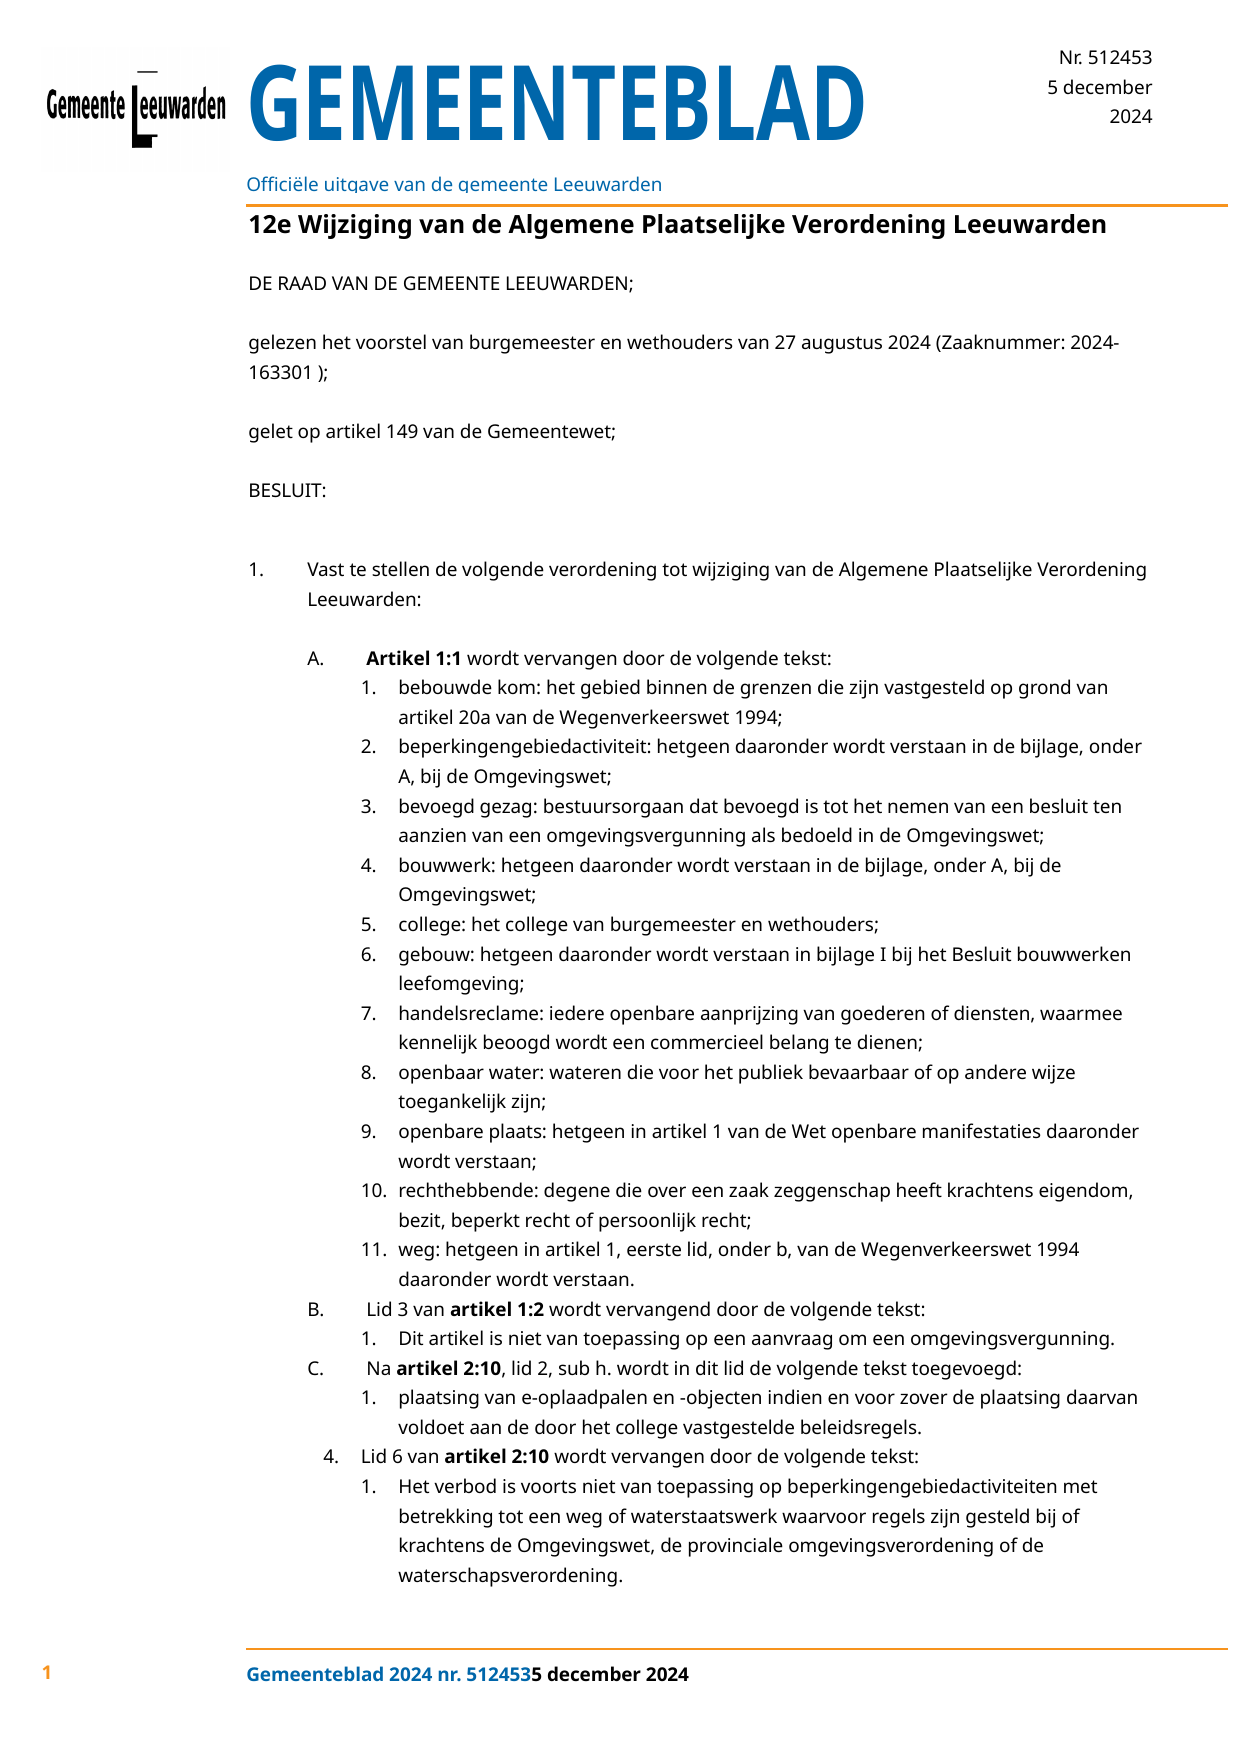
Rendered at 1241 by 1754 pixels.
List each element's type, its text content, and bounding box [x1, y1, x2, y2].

list plaatsing van e-oplaadpalen en -objecten indien en voor zover de plaatsing daarvan voldoet aan de door het college vastgestelde beleidsregels. [361, 1384, 1152, 1440]
list gebouw: hetgeen daaronder wordt verstaan in bijlage I bij het Besluit bouwwerken leefomgeving; [361, 941, 1152, 996]
list Lid 6 van artikel 2:10 wordt vervangen door de volgende tekst: [323, 1444, 1152, 1469]
list Lid 3 van artikel 1:2 wordt vervangend door de volgende tekst: [307, 1296, 1152, 1322]
list Vast te stellen de volgende verordening tot wijziging van de Algemene Plaatselijke Verordening Leeuwarden: [248, 556, 1152, 612]
text BESLUIT: [248, 477, 1152, 503]
text DE RAAD VAN DE GEMEENTE LEEUWARDEN; [248, 270, 1152, 296]
list college: het college van burgemeester en wethouders; [361, 911, 1152, 937]
list bouwwerk: hetgeen daaronder wordt verstaan in de bijlage, onder A, bij de Omgevingswet; [361, 852, 1152, 907]
picture [41, 47, 231, 172]
list handelsreclame: iedere openbare aanprijzing van goederen of diensten, waarmee kennelijk beoogd wordt een commercieel belang te dienen; [361, 1000, 1152, 1055]
list weg: hetgeen in artikel 1, eerste lid, onder b, van de Wegenverkeerswet 1994 daaronder wordt verstaan. [361, 1237, 1152, 1292]
list Artikel 1:1 wordt vervangen door de volgende tekst: [307, 645, 1152, 671]
text gelezen het voorstel van burgemeester en wethouders van 27 augustus 2024 (Zaaknummer: 2024-163301 ); [248, 329, 1152, 385]
list Het verbod is voorts niet van toepassing op beperkingengebiedactiviteiten met betrekking tot een weg of waterstaatswerk waarvoor regels zijn gesteld bij of krachtens de Omgevingswet, de provinciale omgevingsverordening of de waterschapsverordening. [361, 1473, 1152, 1588]
list openbaar water: wateren die voor het publiek bevaarbaar of op andere wijze toegankelijk zijn; [361, 1059, 1152, 1114]
text 12e Wijziging van de Algemene Plaatselijke Verordening Leeuwarden [248, 207, 1152, 241]
text gelet op artikel 149 van de Gemeentewet; [248, 418, 1152, 444]
list bevoegd gezag: bestuursorgaan dat bevoegd is tot het nemen van een besluit ten aanzien van een omgevingsvergunning als bedoeld in de Omgevingswet; [361, 793, 1152, 848]
list openbare plaats: hetgeen in artikel 1 van de Wet openbare manifestaties daaronder wordt verstaan; [361, 1118, 1152, 1174]
list Na artikel 2:10, lid 2, sub h. wordt in dit lid de volgende tekst toegevoegd: [307, 1355, 1152, 1381]
list Dit artikel is niet van toepassing op een aanvraag om een omgevingsvergunning. [361, 1325, 1152, 1351]
list beperkingengebiedactiviteit: hetgeen daaronder wordt verstaan in de bijlage, onder A, bij de Omgevingswet; [361, 734, 1152, 789]
list bebouwde kom: het gebied binnen de grenzen die zijn vastgesteld op grond van artikel 20a van de Wegenverkeerswet 1994; [361, 674, 1152, 730]
list rechthebbende: degene die over een zaak zeggenschap heeft krachtens eigendom, bezit, beperkt recht of persoonlijk recht; [361, 1177, 1152, 1233]
